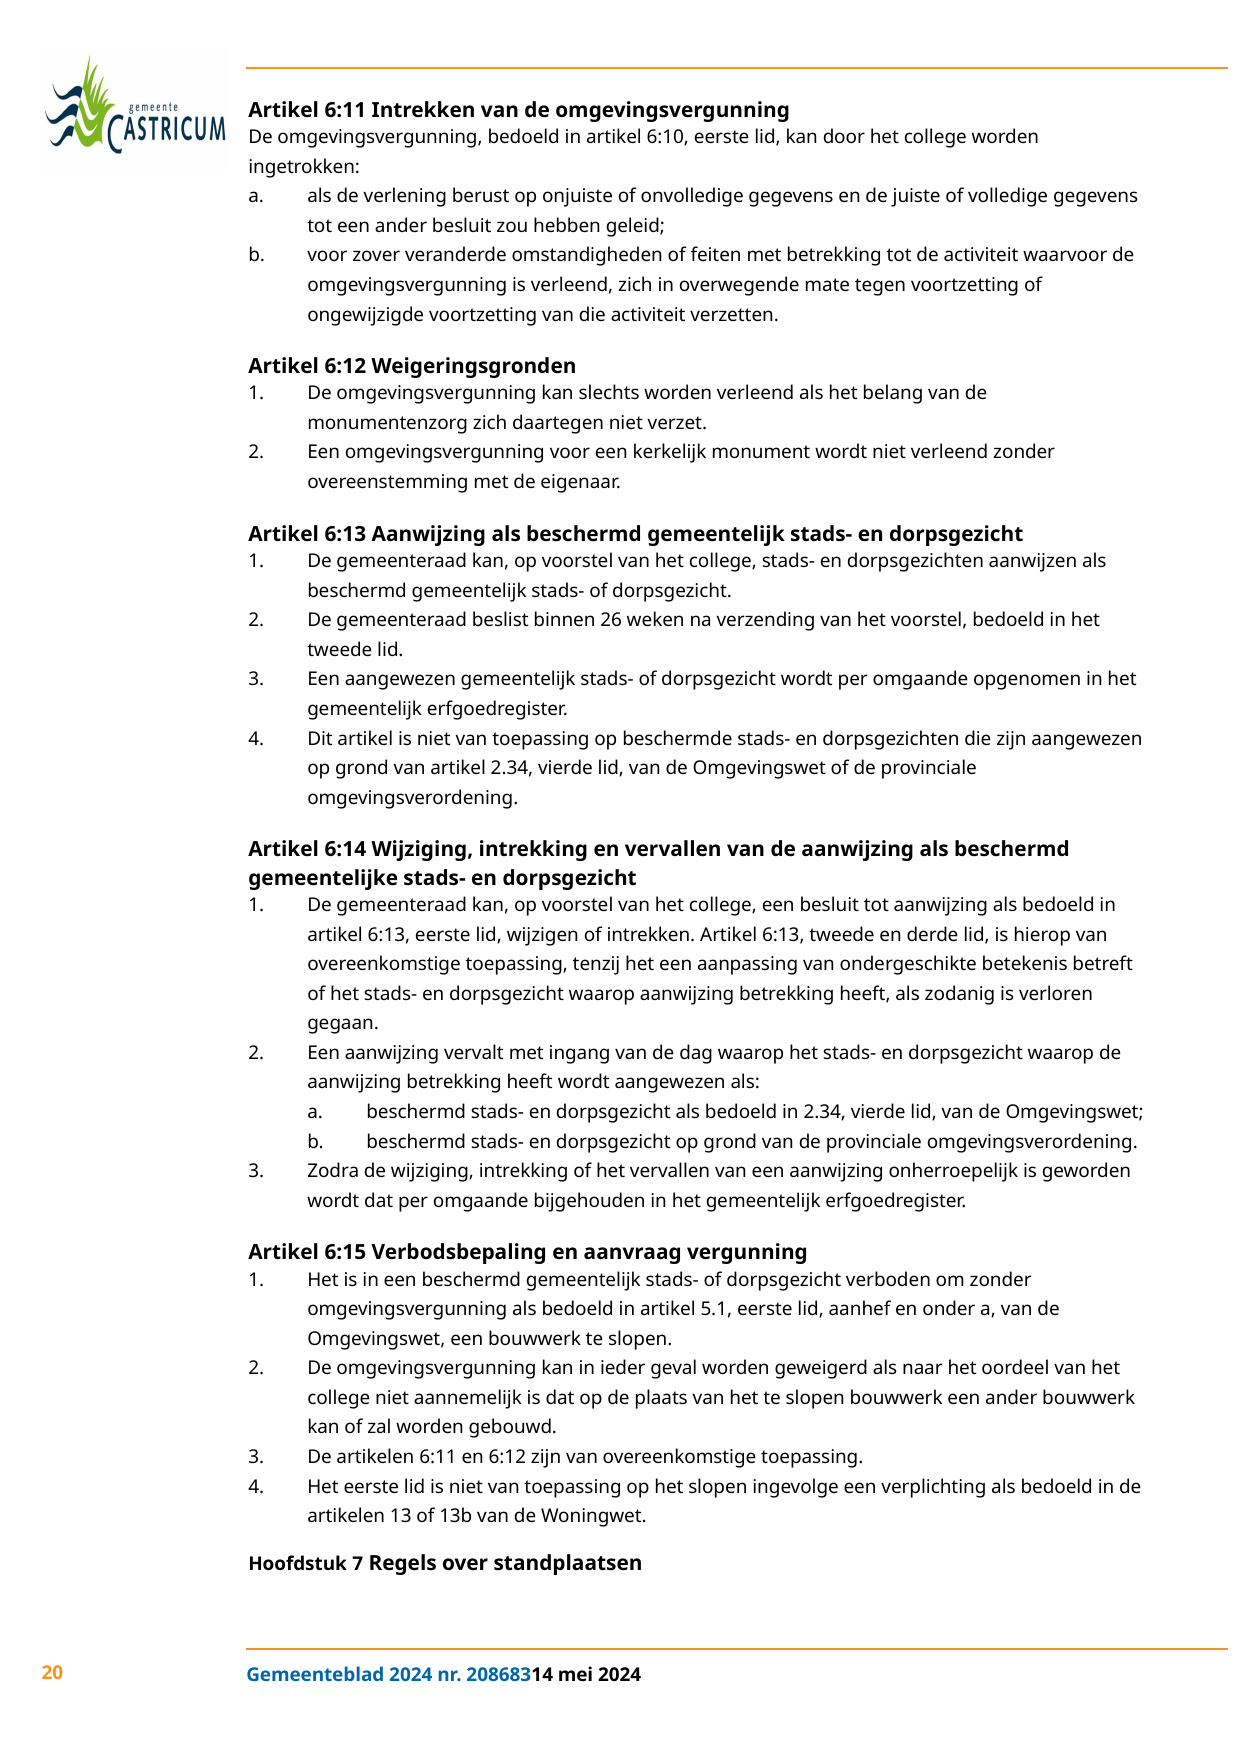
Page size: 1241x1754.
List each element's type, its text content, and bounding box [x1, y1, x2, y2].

text Artikel 6:14 Wijziging, intrekking en vervallen van de aanwijzing als beschermd gemeentelijke stads- en dorpsgezicht [248, 834, 1152, 891]
list De omgevingsvergunning kan in ieder geval worden geweigerd als naar het oordeel van het college niet aannemelijk is dat op de plaats van het te slopen bouwwerk een ander bouwwerk kan of zal worden gebouwd. [248, 1354, 1152, 1439]
list De artikelen 6:11 en 6:12 zijn van overeenkomstige toepassing. [248, 1443, 1152, 1469]
list Het is in een beschermd gemeentelijk stads- of dorpsgezicht verboden om zonder omgevingsvergunning als bedoeld in artikel 5.1, eerste lid, aanhef en onder a, van de Omgevingswet, een bouwwerk te slopen. [248, 1266, 1152, 1351]
list Een aangewezen gemeentelijk stads- of dorpsgezicht wordt per omgaande opgenomen in het gemeentelijk erfgoedregister. [248, 666, 1152, 721]
text De omgevingsvergunning, bedoeld in artikel 6:10, eerste lid, kan door het college worden ingetrokken: [248, 123, 1152, 178]
text Artikel 6:12 Weigeringsgronden [248, 351, 1152, 379]
list Dit artikel is niet van toepassing op beschermde stads- en dorpsgezichten die zijn aangewezen op grond van artikel 2.34, vierde lid, van de Omgevingswet of de provinciale omgevingsverordening. [248, 725, 1152, 809]
list Een aanwijzing vervalt met ingang van de dag waarop het stads- en dorpsgezicht waarop de aanwijzing betrekking heeft wordt aangewezen als: [248, 1039, 1152, 1094]
text Hoofdstuk 7 Regels over standplaatsen [248, 1548, 1152, 1577]
list De gemeenteraad beslist binnen 26 weken na verzending van het voorstel, bedoeld in het tweede lid. [248, 606, 1152, 662]
list De omgevingsvergunning kan slechts worden verleend als het belang van de monumentenzorg zich daartegen niet verzet. [248, 379, 1152, 435]
list De gemeenteraad kan, op voorstel van het college, een besluit tot aanwijzing als bedoeld in artikel 6:13, eerste lid, wijzigen of intrekken. Artikel 6:13, tweede en derde lid, is hierop van overeenkomstige toepassing, tenzij het een aanpassing van ondergeschikte betekenis betreft of het stads- en dorpsgezicht waarop aanwijzing betrekking heeft, als zodanig is verloren gegaan. [248, 891, 1152, 1035]
text Artikel 6:11 Intrekken van de omgevingsvergunning [248, 95, 1152, 123]
text Artikel 6:13 Aanwijzing als beschermd gemeentelijk stads- en dorpsgezicht [248, 519, 1152, 547]
list Het eerste lid is niet van toepassing op het slopen ingevolge een verplichting als bedoeld in de artikelen 13 of 13b van de Woningwet. [248, 1473, 1152, 1528]
list Zodra de wijziging, intrekking of het vervallen van een aanwijzing onherroepelijk is geworden wordt dat per omgaande bijgehouden in het gemeentelijk erfgoedregister. [248, 1157, 1152, 1213]
list beschermd stads- en dorpsgezicht op grond van de provinciale omgevingsverordening. [307, 1128, 1152, 1153]
list De gemeenteraad kan, op voorstel van het college, stads- en dorpsgezichten aanwijzen als beschermd gemeentelijk stads- of dorpsgezicht. [248, 547, 1152, 602]
text Artikel 6:15 Verbodsbepaling en aanvraag vergunning [248, 1237, 1152, 1266]
list Een omgevingsvergunning voor een kerkelijk monument wordt niet verleend zonder overeenstemming met de eigenaar. [248, 439, 1152, 494]
list voor zover veranderde omstandigheden of feiten met betrekking tot de activiteit waarvoor de omgevingsvergunning is verleend, zich in overwegende mate tegen voortzetting of ongewijzigde voortzetting van die activiteit verzetten. [248, 242, 1152, 326]
list beschermd stads- en dorpsgezicht als bedoeld in 2.34, vierde lid, van de Omgevingswet; [307, 1098, 1152, 1124]
list als de verlening berust op onjuiste of onvolledige gegevens en de juiste of volledige gegevens tot een ander besluit zou hebben geleid; [248, 182, 1152, 238]
picture [41, 47, 231, 172]
